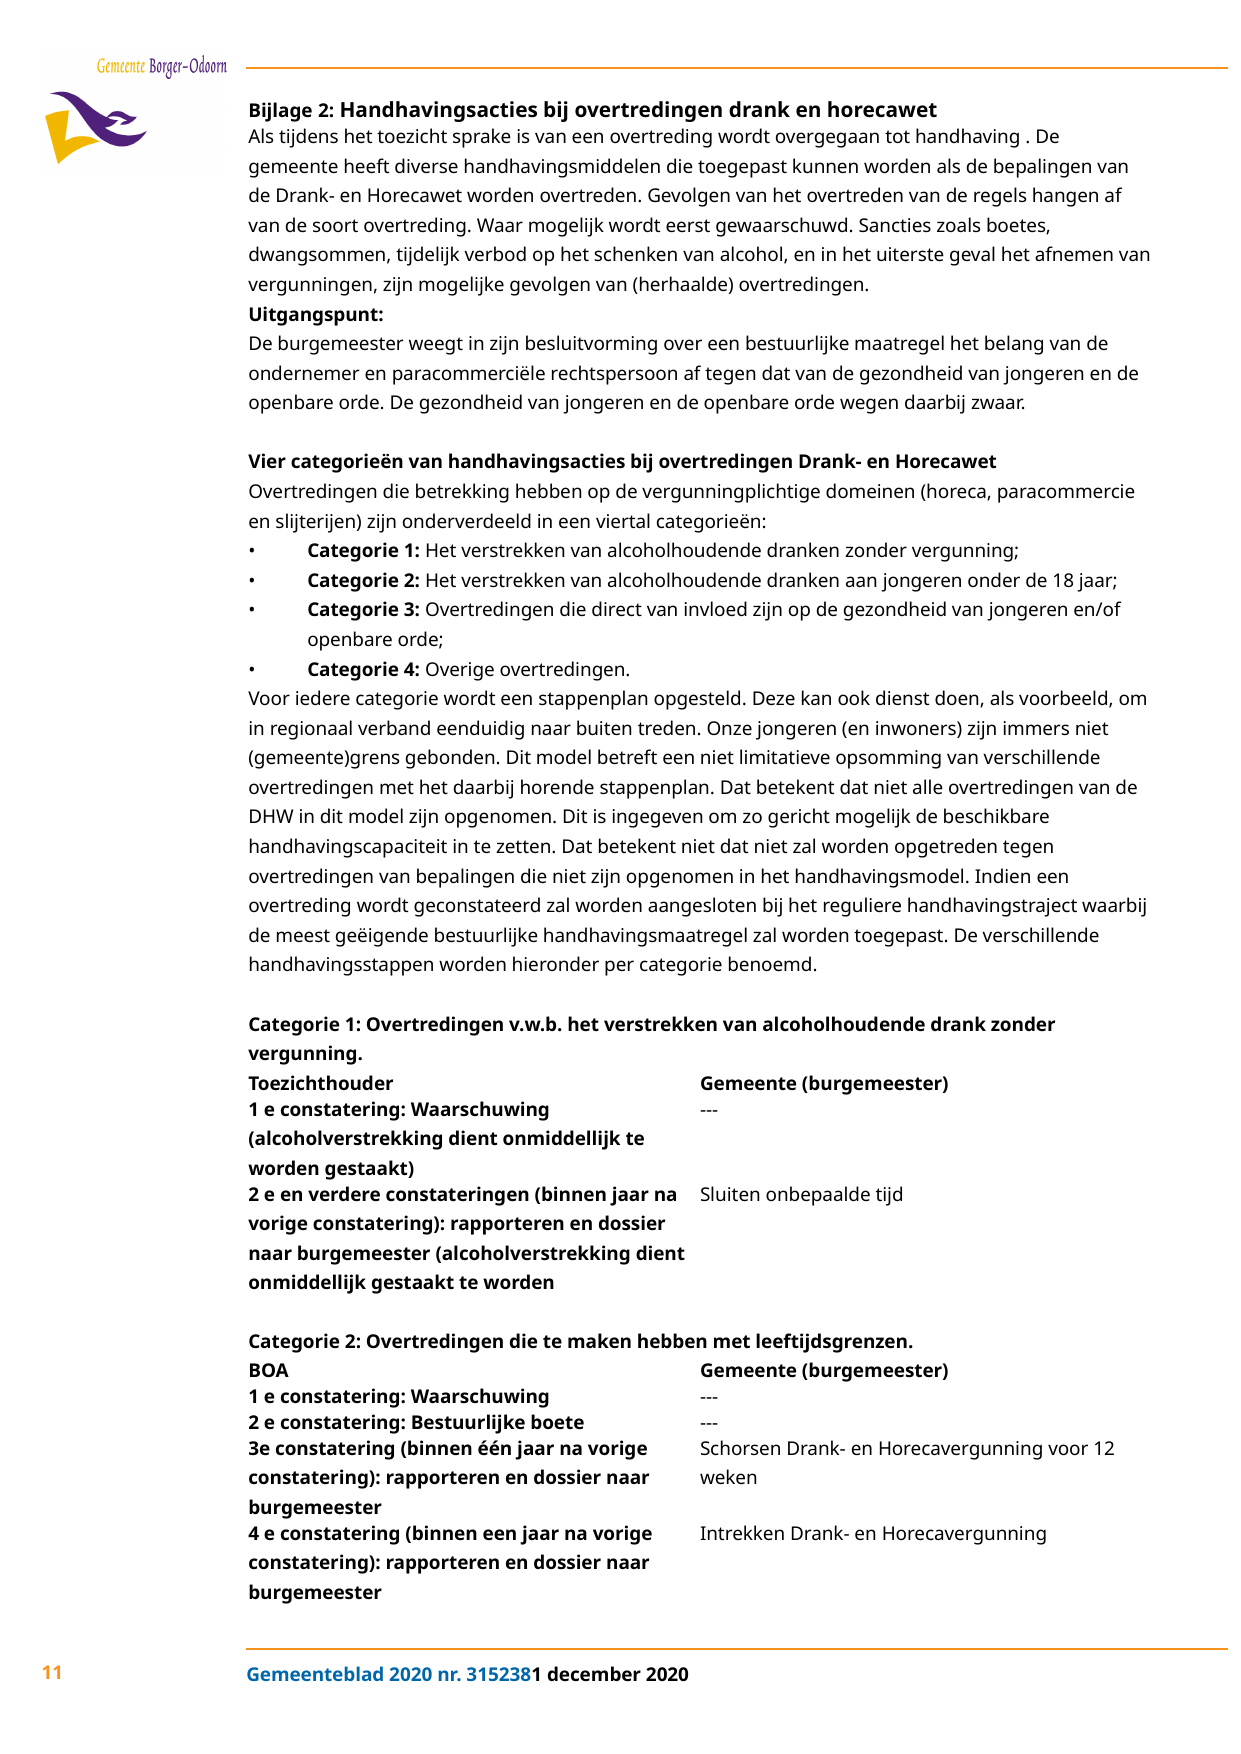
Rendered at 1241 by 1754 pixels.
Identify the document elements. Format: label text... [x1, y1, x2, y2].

text Als tijdens het toezicht sprake is van een overtreding wordt overgegaan tot handhaving . De gemeente heeft diverse handhavingsmiddelen die toegepast kunnen worden als de bepalingen van de Drank- en Horecawet worden overtreden. Gevolgen van het overtreden van de regels hangen af van de soort overtreding. Waar mogelijk wordt eerst gewaarschuwd. Sancties zoals boetes, dwangsommen, tijdelijk verbod op het schenken van alcohol, en in het uiterste geval het afnemen van vergunningen, zijn mogelijke gevolgen van (herhaalde) overtredingen. [248, 123, 1152, 297]
list Categorie 1: Het verstrekken van alcoholhoudende dranken zonder vergunning; [248, 537, 1152, 563]
table_cell 2 e constatering: Bestuurlijke boete [248, 1409, 700, 1435]
text Categorie 1: Overtredingen v.w.b. het verstrekken van alcoholhoudende drank zonder vergunning. [248, 1011, 1152, 1066]
list Categorie 2: Het verstrekken van alcoholhoudende dranken aan jongeren onder de 18 jaar; [248, 567, 1152, 593]
table_header Gemeente (burgemeester) [700, 1358, 1152, 1383]
text Uitgangspunt: [248, 301, 1152, 327]
table_header Gemeente (burgemeester) [700, 1070, 1152, 1096]
table_header Toezichthouder [248, 1070, 700, 1096]
table_cell --- [700, 1384, 1152, 1409]
text Voor iedere categorie wordt een stappenplan opgesteld. Deze kan ook dienst doen, als voorbeeld, om in regionaal verband eenduidig naar buiten treden. Onze jongeren (en inwoners) zijn immers niet (gemeente)grens gebonden. Dit model betreft een niet limitatieve opsomming van verschillende overtredingen met het daarbij horende stappenplan. Dat betekent dat niet alle overtredingen van de DHW in dit model zijn opgenomen. Dit is ingegeven om zo gericht mogelijk de beschikbare handhavingscapaciteit in te zetten. Dat betekent niet dat niet zal worden opgetreden tegen overtredingen van bepalingen die niet zijn opgenomen in het handhavingsmodel. Indien een overtreding wordt geconstateerd zal worden aangesloten bij het reguliere handhavingstraject waarbij de meest geëigende bestuurlijke handhavingsmaatregel zal worden toegepast. De verschillende handhavingsstappen worden hieronder per categorie benoemd. [248, 685, 1152, 977]
table_cell 2 e en verdere constateringen (binnen jaar na vorige constatering): rapporteren en dossier naar burgemeester (alcoholverstrekking dient onmiddellijk gestaakt te worden [248, 1181, 700, 1295]
table_cell Intrekken Drank- en Horecavergunning [700, 1520, 1152, 1605]
table_cell 1 e constatering: Waarschuwing [248, 1384, 700, 1409]
text Bijlage 2: Handhavingsacties bij overtredingen drank en horecawet [248, 95, 1152, 123]
list Categorie 4: Overige overtredingen. [248, 656, 1152, 682]
table_cell 3e constatering (binnen één jaar na vorige constatering): rapporteren en dossier naar burgemeester [248, 1435, 700, 1520]
table_cell 1 e constatering: Waarschuwing (alcoholverstrekking dient onmiddellijk te worden gestaakt) [248, 1096, 700, 1181]
picture [41, 47, 231, 172]
text Vier categorieën van handhavingsacties bij overtredingen Drank- en Horecawet [248, 449, 1152, 474]
text Categorie 2: Overtredingen die te maken hebben met leeftijdsgrenzen. [248, 1328, 1152, 1354]
table_cell Sluiten onbepaalde tijd [700, 1181, 1152, 1295]
text Overtredingen die betrekking hebben op de vergunningplichtige domeinen (horeca, paracommercie en slijterijen) zijn onderverdeeld in een viertal categorieën: [248, 478, 1152, 534]
table_header BOA [248, 1358, 700, 1383]
text De burgemeester weegt in zijn besluitvorming over een bestuurlijke maatregel het belang van de ondernemer en paracommerciële rechtspersoon af tegen dat van de gezondheid van jongeren en de openbare orde. De gezondheid van jongeren en de openbare orde wegen daarbij zwaar. [248, 330, 1152, 415]
table_cell --- [700, 1096, 1152, 1181]
table_cell --- [700, 1409, 1152, 1435]
table_cell 4 e constatering (binnen een jaar na vorige constatering): rapporteren en dossier naar burgemeester [248, 1520, 700, 1605]
list Categorie 3: Overtredingen die direct van invloed zijn op de gezondheid van jongeren en/of openbare orde; [248, 597, 1152, 652]
table_cell Schorsen Drank- en Horecavergunning voor 12 weken [700, 1435, 1152, 1520]
